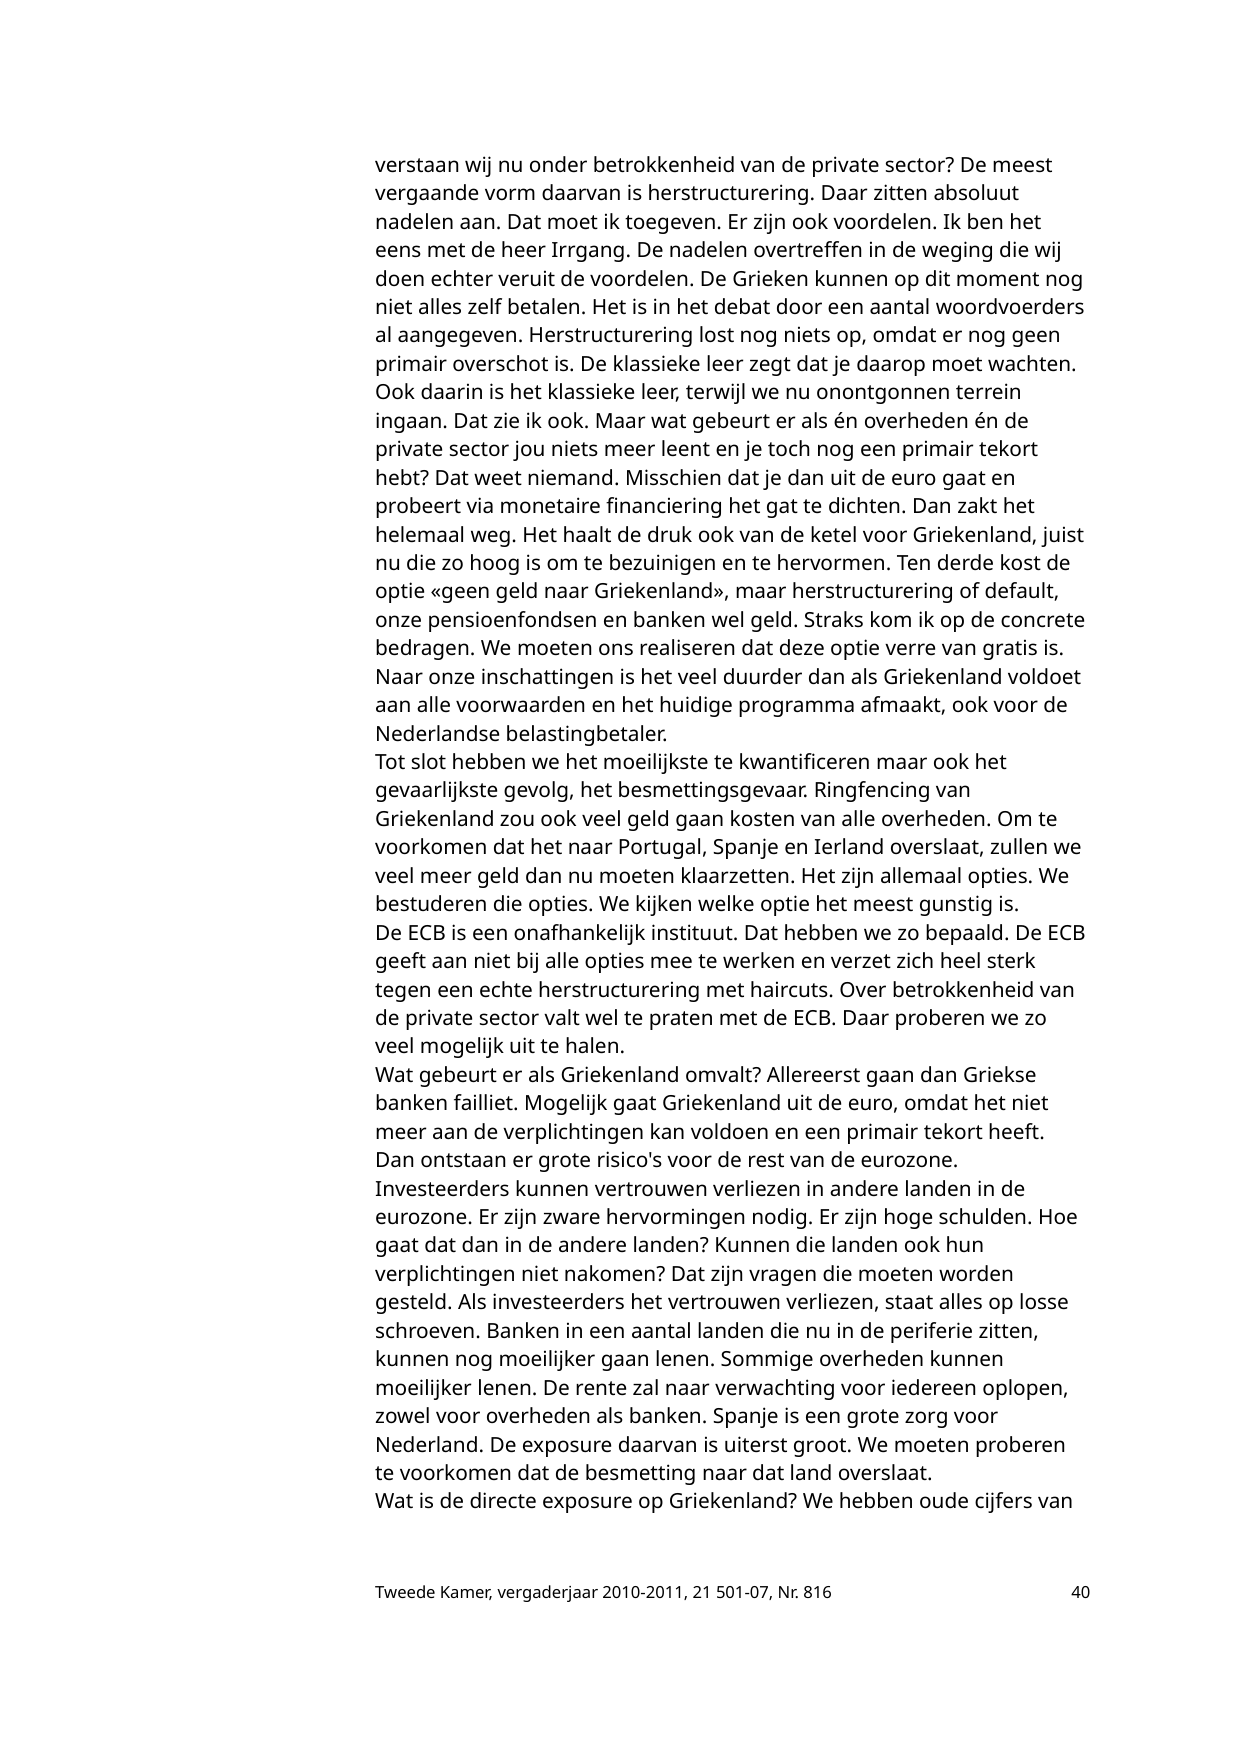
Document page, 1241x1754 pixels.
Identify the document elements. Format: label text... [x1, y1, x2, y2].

text Wat gebeurt er als Griekenland omvalt? Allereerst gaan dan Griekse banken failliet. Mogelijk gaat Griekenland uit de euro, omdat het niet meer aan de verplichtingen kan voldoen en een primair tekort heeft. Dan ontstaan er grote risico's voor de rest van de eurozone. Investeerders kunnen vertrouwen verliezen in andere landen in de eurozone. Er zijn zware hervormingen nodig. Er zijn hoge schulden. Hoe gaat dat dan in de andere landen? Kunnen die landen ook hun verplichtingen niet nakomen? Dat zijn vragen die moeten worden gesteld. Als investeerders het vertrouwen verliezen, staat alles op losse schroeven. Banken in een aantal landen die nu in de periferie zitten, kunnen nog moeilijker gaan lenen. Sommige overheden kunnen moeilijker lenen. De rente zal naar verwachting voor iedereen oplopen, zowel voor overheden als banken. Spanje is een grote zorg voor Nederland. De exposure daarvan is uiterst groot. We moeten proberen te voorkomen dat de besmetting naar dat land overslaat. [375, 1060, 1090, 1487]
text De ECB is een onafhankelijk instituut. Dat hebben we zo bepaald. De ECB geeft aan niet bij alle opties mee te werken en verzet zich heel sterk tegen een echte herstructurering met haircuts. Over betrokkenheid van de private sector valt wel te praten met de ECB. Daar proberen we zo veel mogelijk uit te halen. [375, 918, 1090, 1060]
text Wat is de directe exposure op Griekenland? We hebben oude cijfers van [375, 1487, 1090, 1515]
text verstaan wij nu onder betrokkenheid van de private sector? De meest vergaande vorm daarvan is herstructurering. Daar zitten absoluut nadelen aan. Dat moet ik toegeven. Er zijn ook voordelen. Ik ben het eens met de heer Irrgang. De nadelen overtreffen in de weging die wij doen echter veruit de voordelen. De Grieken kunnen op dit moment nog niet alles zelf betalen. Het is in het debat door een aantal woordvoerders al aangegeven. Herstructurering lost nog niets op, omdat er nog geen primair overschot is. De klassieke leer zegt dat je daarop moet wachten. Ook daarin is het klassieke leer, terwijl we nu onontgonnen terrein ingaan. Dat zie ik ook. Maar wat gebeurt er als én overheden én de private sector jou niets meer leent en je toch nog een primair tekort hebt? Dat weet niemand. Misschien dat je dan uit de euro gaat en probeert via monetaire financiering het gat te dichten. Dan zakt het helemaal weg. Het haalt de druk ook van de ketel voor Griekenland, juist nu die zo hoog is om te bezuinigen en te hervormen. Ten derde kost de optie «geen geld naar Griekenland», maar herstructurering of default, onze pensioenfondsen en banken wel geld. Straks kom ik op de concrete bedragen. We moeten ons realiseren dat deze optie verre van gratis is. Naar onze inschattingen is het veel duurder dan als Griekenland voldoet aan alle voorwaarden en het huidige programma afmaakt, ook voor de Nederlandse belastingbetaler. [375, 150, 1090, 747]
text Tot slot hebben we het moeilijkste te kwantificeren maar ook het gevaarlijkste gevolg, het besmettingsgevaar. Ringfencing van Griekenland zou ook veel geld gaan kosten van alle overheden. Om te voorkomen dat het naar Portugal, Spanje en Ierland overslaat, zullen we veel meer geld dan nu moeten klaarzetten. Het zijn allemaal opties. We bestuderen die opties. We kijken welke optie het meest gunstig is. [375, 747, 1090, 918]
